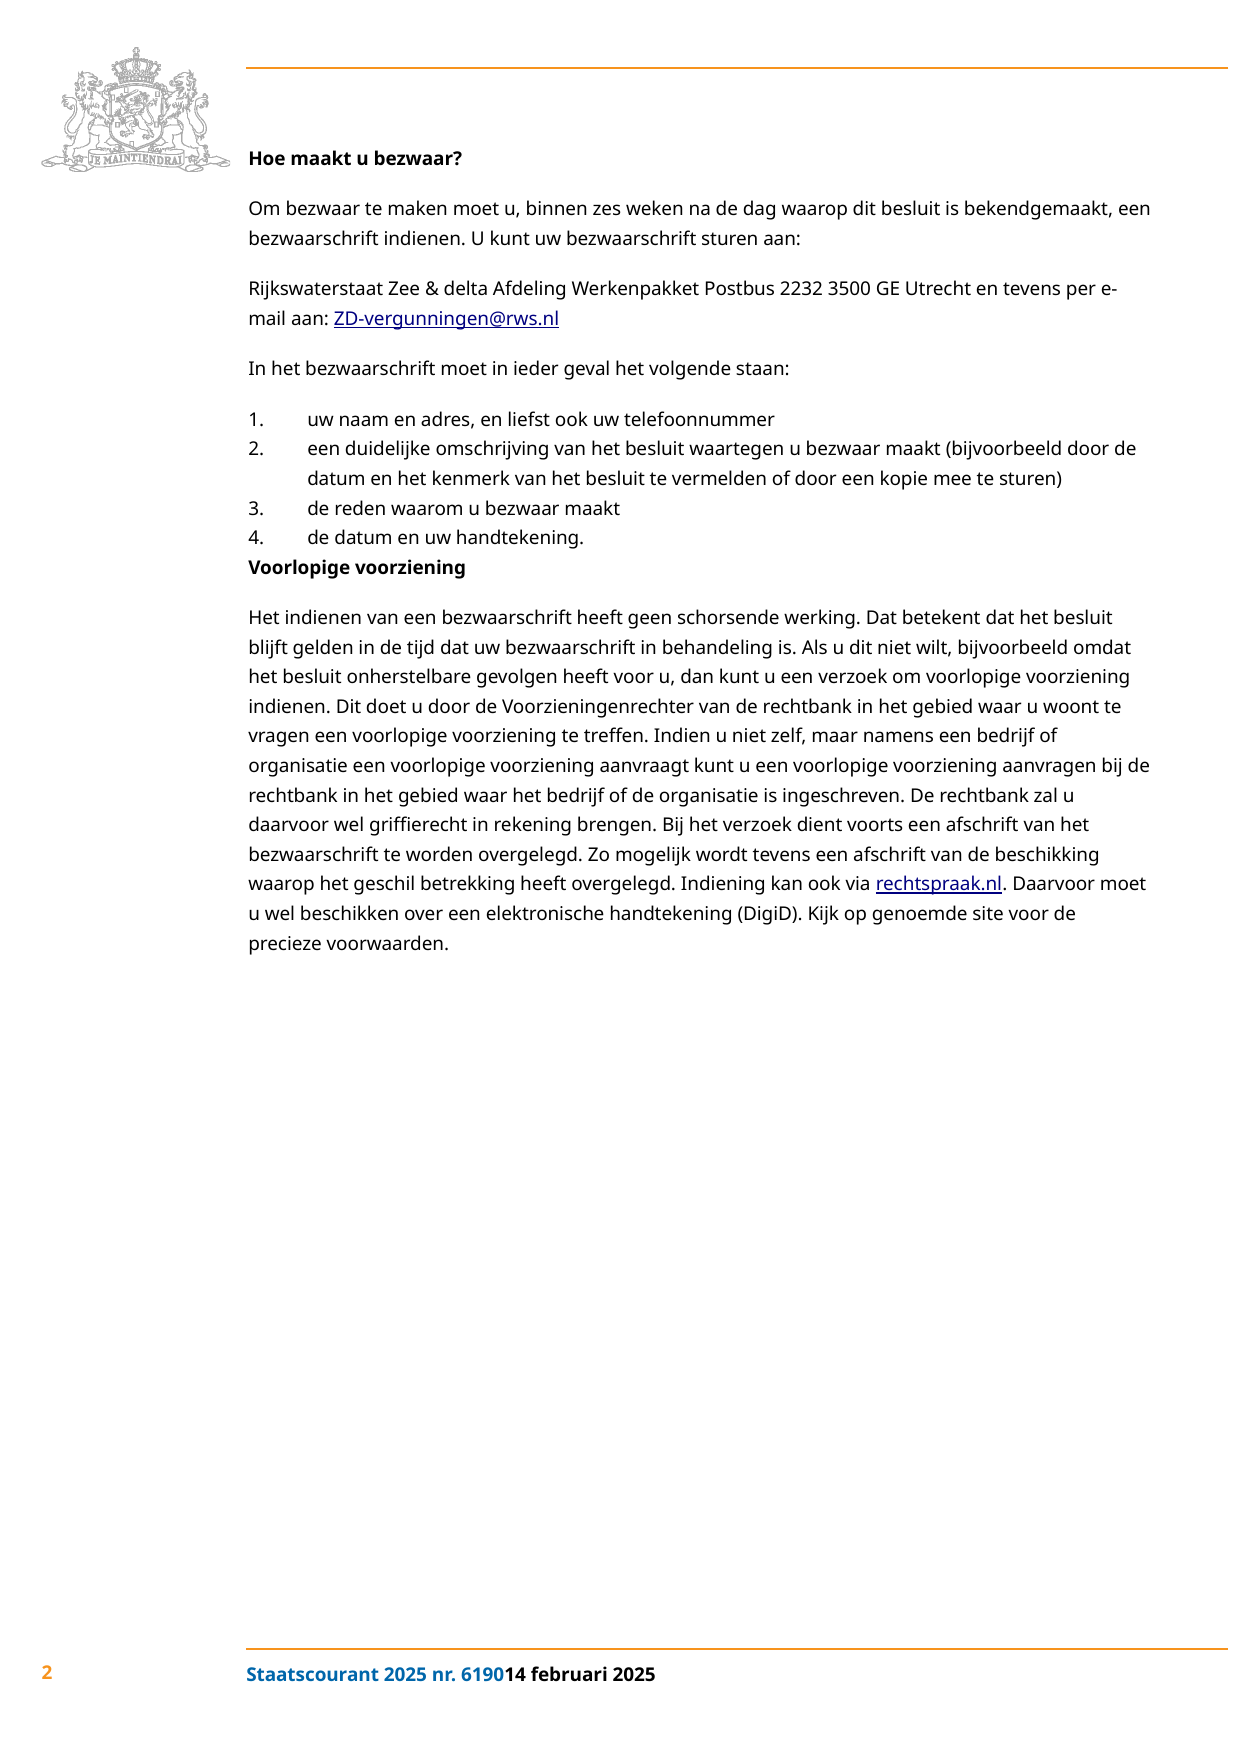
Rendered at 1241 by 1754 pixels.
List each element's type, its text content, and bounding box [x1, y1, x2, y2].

text In het bezwaarschrift moet in ieder geval het volgende staan: [248, 356, 1152, 381]
list de datum en uw handtekening. [248, 524, 1152, 550]
picture [41, 47, 231, 172]
text Voorlopige voorziening [248, 554, 1152, 580]
list de reden waarom u bezwaar maakt [248, 495, 1152, 521]
text Rijkswaterstaat Zee & delta Afdeling Werkenpakket Postbus 2232 3500 GE Utrecht en tevens per e-mail aan: ZD-vergunningen@rws.nl [248, 276, 1152, 331]
list uw naam en adres, en liefst ook uw telefoonnummer [248, 406, 1152, 432]
text Hoe maakt u bezwaar? [248, 145, 1152, 171]
text Het indienen van een bezwaarschrift heeft geen schorsende werking. Dat betekent dat het besluit blijft gelden in de tijd dat uw bezwaarschrift in behandeling is. Als u dit niet wilt, bijvoorbeeld omdat het besluit onherstelbare gevolgen heeft voor u, dan kunt u een verzoek om voorlopige voorziening indienen. Dit doet u door de Voorzieningenrechter van de rechtbank in het gebied waar u woont te vragen een voorlopige voorziening te treffen. Indien u niet zelf, maar namens een bedrijf of organisatie een voorlopige voorziening aanvraagt kunt u een voorlopige voorziening aanvragen bij de rechtbank in het gebied waar het bedrijf of de organisatie is ingeschreven. De rechtbank zal u daarvoor wel griffierecht in rekening brengen. Bij het verzoek dient voorts een afschrift van het bezwaarschrift te worden overgelegd. Zo mogelijk wordt tevens een afschrift van de beschikking waarop het geschil betrekking heeft overgelegd. Indiening kan ook via rechtspraak.nl. Daarvoor moet u wel beschikken over een elektronische handtekening (DigiD). Kijk op genoemde site voor de precieze voorwaarden. [248, 604, 1152, 956]
list een duidelijke omschrijving van het besluit waartegen u bezwaar maakt (bijvoorbeeld door de datum en het kenmerk van het besluit te vermelden of door een kopie mee te sturen) [248, 436, 1152, 491]
text Om bezwaar te maken moet u, binnen zes weken na de dag waarop dit besluit is bekendgemaakt, een bezwaarschrift indienen. U kunt uw bezwaarschrift sturen aan: [248, 196, 1152, 251]
